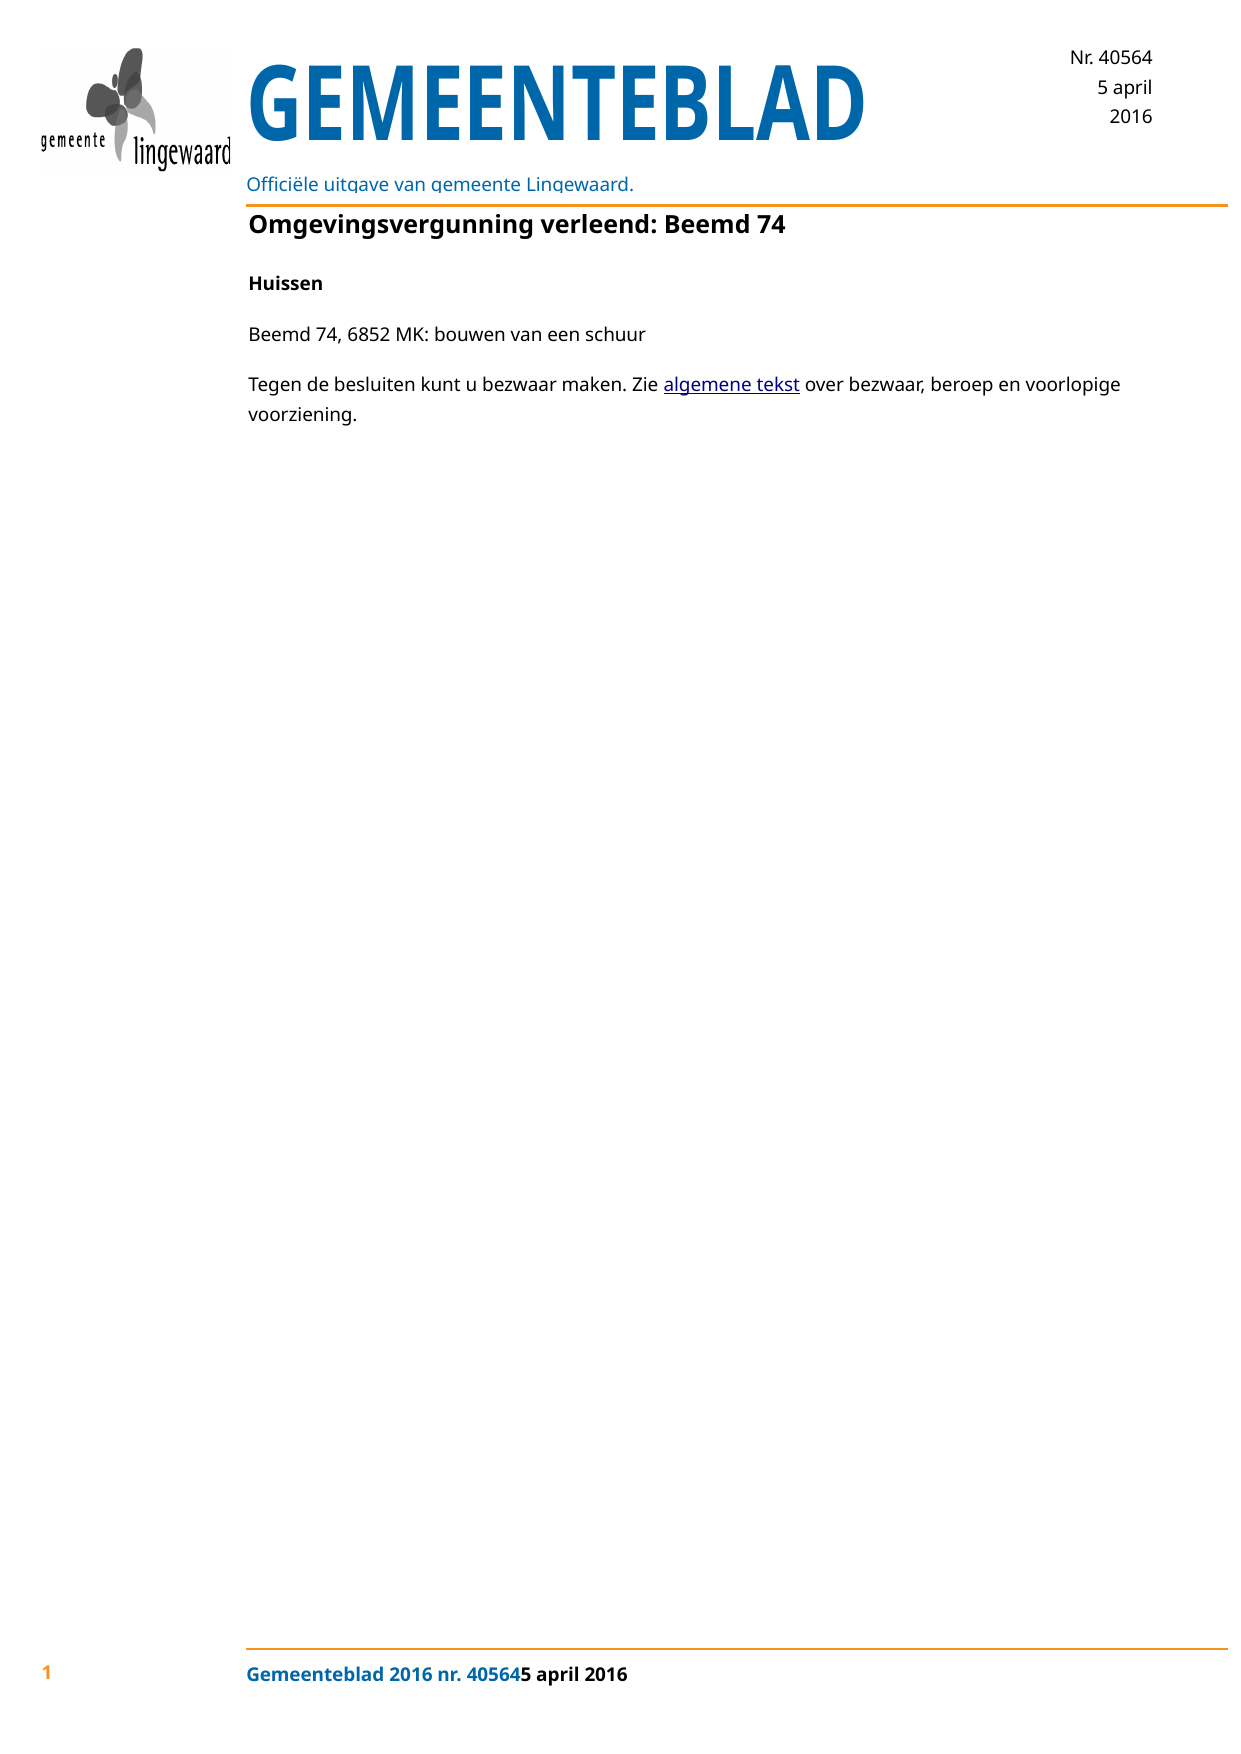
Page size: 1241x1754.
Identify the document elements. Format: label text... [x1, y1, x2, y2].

text Omgevingsvergunning verleend: Beemd 74 [248, 207, 1152, 241]
picture [41, 47, 231, 172]
text Tegen de besluiten kunt u bezwaar maken. Zie algemene tekst over bezwaar, beroep en voorlopige voorziening. [248, 371, 1152, 426]
text Beemd 74, 6852 MK: bouwen van een schuur [248, 321, 1152, 346]
text Huissen [248, 270, 1152, 296]
